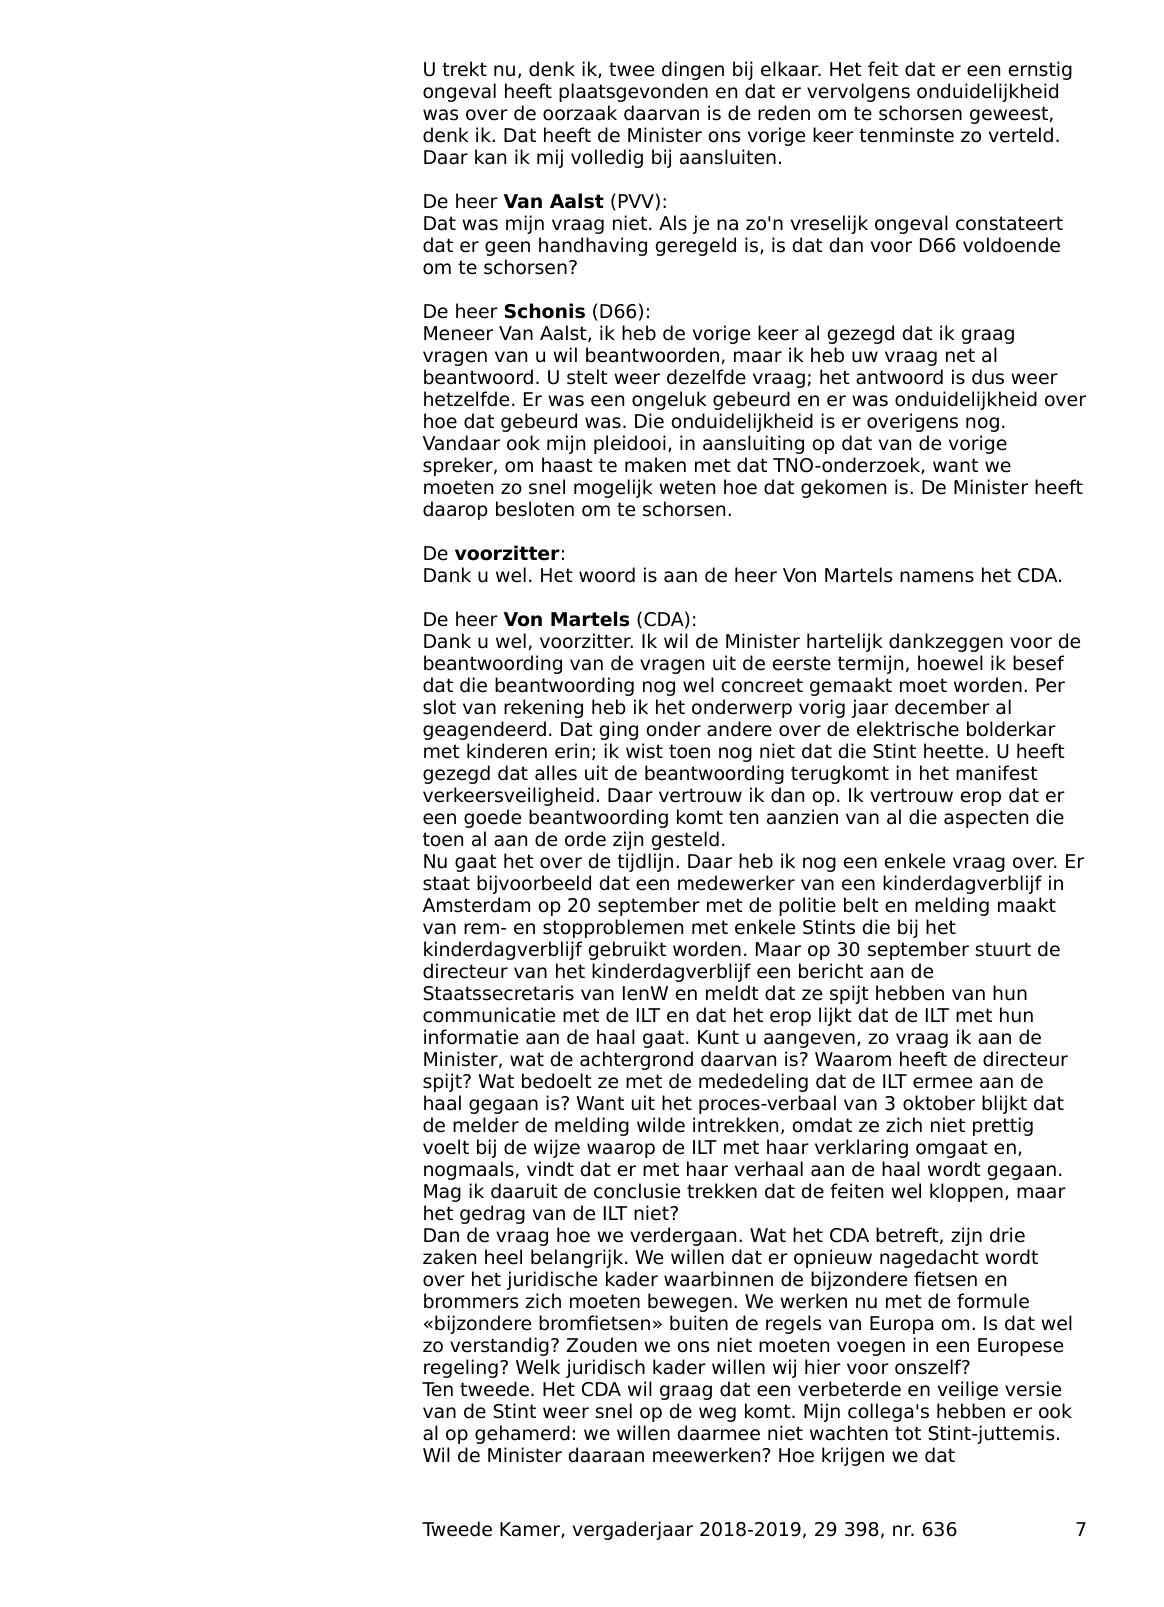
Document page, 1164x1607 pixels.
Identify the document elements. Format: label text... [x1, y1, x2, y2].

text De voorzitter: [422, 543, 1087, 565]
text De heer Van Aalst (PVV): [422, 191, 1087, 213]
text U trekt nu, denk ik, twee dingen bij elkaar. Het feit dat er een ernstig ongeval heeft plaatsgevonden en dat er vervolgens onduidelijkheid was over de oorzaak daarvan is de reden om te schorsen geweest, denk ik. Dat heeft de Minister ons vorige keer tenminste zo verteld. Daar kan ik mij volledig bij aansluiten. [422, 59, 1087, 169]
text Dank u wel. Het woord is aan de heer Von Martels namens het CDA. [422, 565, 1087, 587]
text Nu gaat het over de tijdlijn. Daar heb ik nog een enkele vraag over. Er staat bijvoorbeeld dat een medewerker van een kinderdagverblijf in Amsterdam op 20 september met de politie belt en melding maakt van rem- en stopproblemen met enkele Stints die bij het kinderdagverblijf gebruikt worden. Maar op 30 september stuurt de directeur van het kinderdagverblijf een bericht aan de Staatssecretaris van IenW en meldt dat ze spijt hebben van hun communicatie met de ILT en dat het erop lijkt dat de ILT met hun informatie aan de haal gaat. Kunt u aangeven, zo vraag ik aan de Minister, wat de achtergrond daarvan is? Waarom heeft de directeur spijt? Wat bedoelt ze met de mededeling dat de ILT ermee aan de haal gegaan is? Want uit het proces-verbaal van 3 oktober blijkt dat de melder de melding wilde intrekken, omdat ze zich niet prettig voelt bij de wijze waarop de ILT met haar verklaring omgaat en, nogmaals, vindt dat er met haar verhaal aan de haal wordt gegaan. Mag ik daaruit de conclusie trekken dat de feiten wel kloppen, maar het gedrag van de ILT niet? [422, 851, 1087, 1225]
text Dan de vraag hoe we verdergaan. Wat het CDA betreft, zijn drie zaken heel belangrijk. We willen dat er opnieuw nagedacht wordt over het juridische kader waarbinnen de bijzondere fietsen en brommers zich moeten bewegen. We werken nu met de formule «bijzondere bromfietsen» buiten de regels van Europa om. Is dat wel zo verstandig? Zouden we ons niet moeten voegen in een Europese regeling? Welk juridisch kader willen wij hier voor onszelf? [422, 1225, 1087, 1379]
text Ten tweede. Het CDA wil graag dat een verbeterde en veilige versie van de Stint weer snel op de weg komt. Mijn collega's hebben er ook al op gehamerd: we willen daarmee niet wachten tot Stint-juttemis. Wil de Minister daaraan meewerken? Hoe krijgen we dat [422, 1379, 1087, 1467]
text De heer Von Martels (CDA): [422, 609, 1087, 631]
text Meneer Van Aalst, ik heb de vorige keer al gezegd dat ik graag vragen van u wil beantwoorden, maar ik heb uw vraag net al beantwoord. U stelt weer dezelfde vraag; het antwoord is dus weer hetzelfde. Er was een ongeluk gebeurd en er was onduidelijkheid over hoe dat gebeurd was. Die onduidelijkheid is er overigens nog. Vandaar ook mijn pleidooi, in aansluiting op dat van de vorige spreker, om haast te maken met dat TNO-onderzoek, want we moeten zo snel mogelijk weten hoe dat gekomen is. De Minister heeft daarop besloten om te schorsen. [422, 323, 1087, 521]
text Dat was mijn vraag niet. Als je na zo'n vreselijk ongeval constateert dat er geen handhaving geregeld is, is dat dan voor D66 voldoende om te schorsen? [422, 213, 1087, 279]
text Dank u wel, voorzitter. Ik wil de Minister hartelijk dankzeggen voor de beantwoording van de vragen uit de eerste termijn, hoewel ik besef dat die beantwoording nog wel concreet gemaakt moet worden. Per slot van rekening heb ik het onderwerp vorig jaar december al geagendeerd. Dat ging onder andere over de elektrische bolderkar met kinderen erin; ik wist toen nog niet dat die Stint heette. U heeft gezegd dat alles uit de beantwoording terugkomt in het manifest verkeersveiligheid. Daar vertrouw ik dan op. Ik vertrouw erop dat er een goede beantwoording komt ten aanzien van al die aspecten die toen al aan de orde zijn gesteld. [422, 631, 1087, 851]
text De heer Schonis (D66): [422, 301, 1087, 323]
